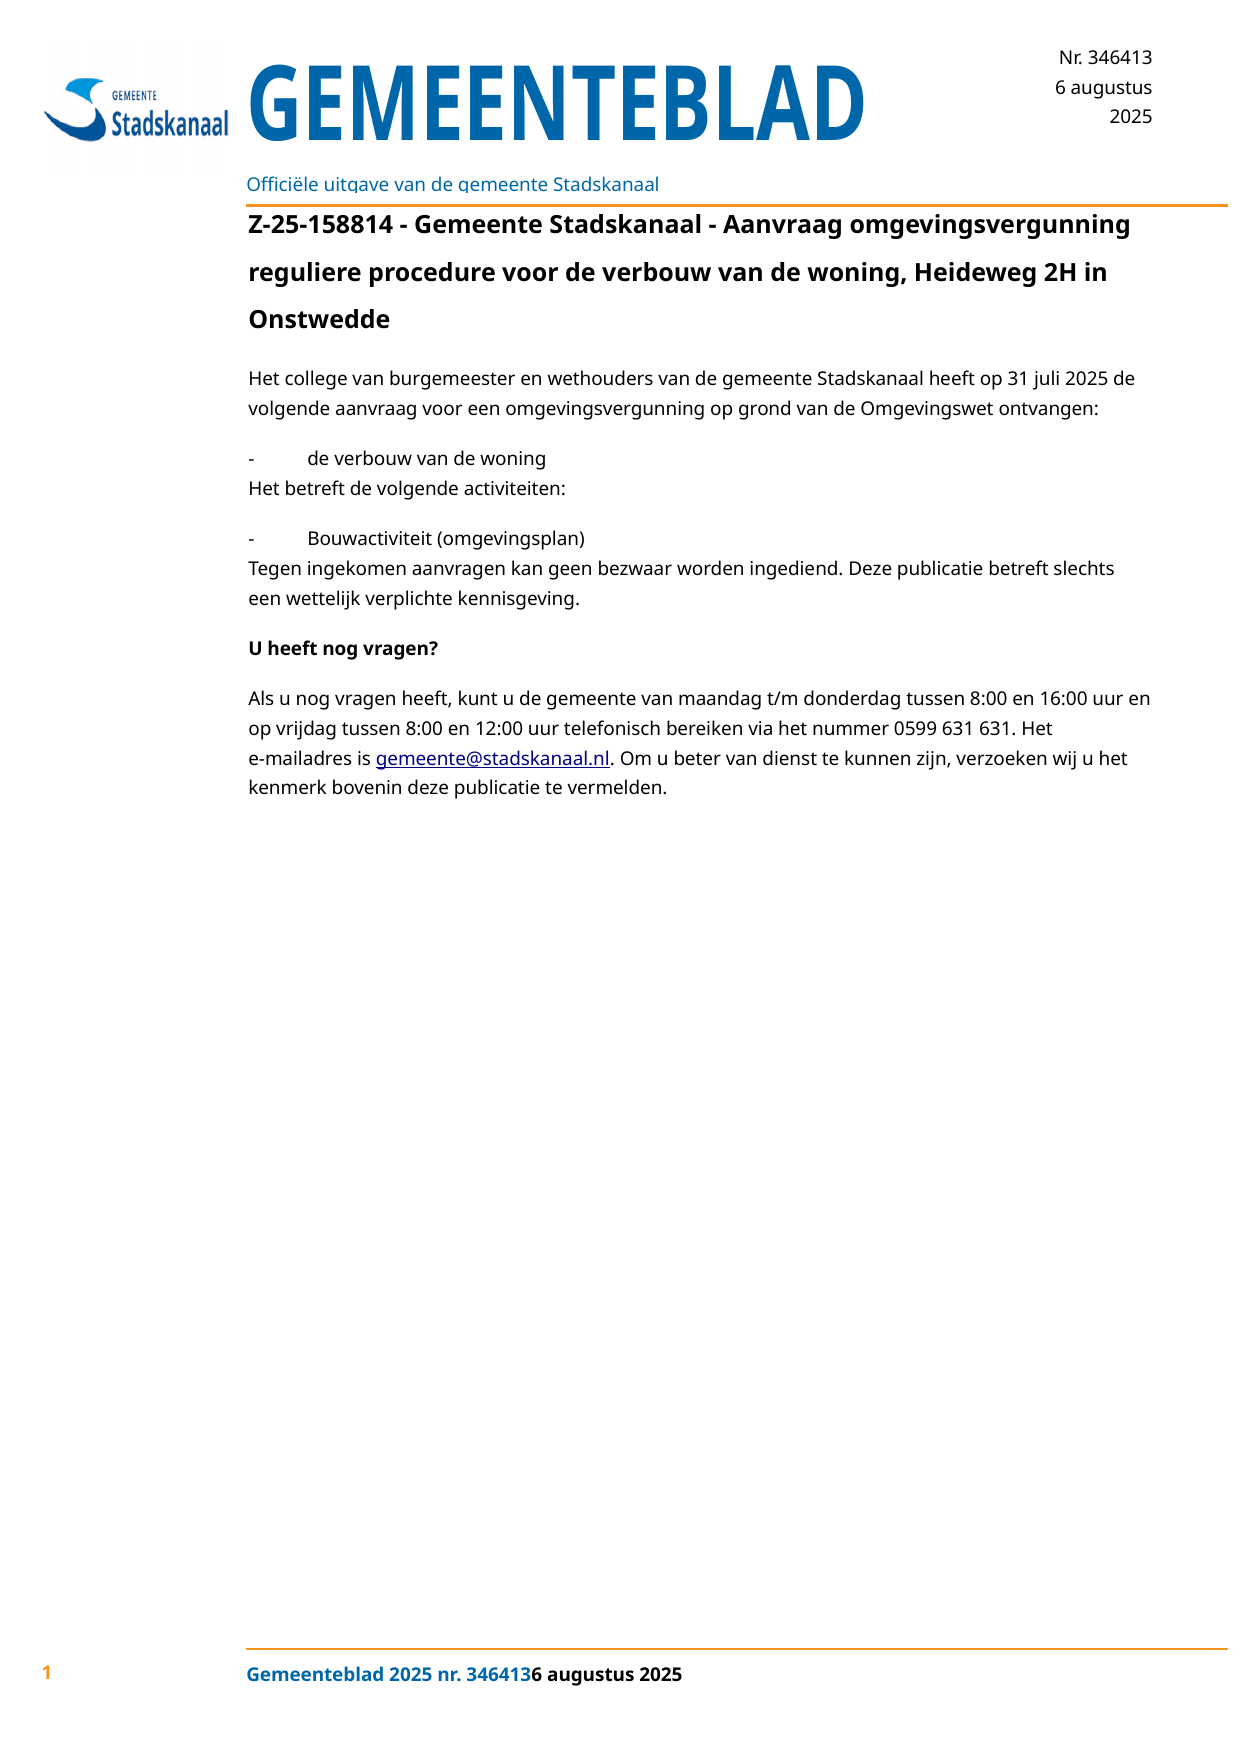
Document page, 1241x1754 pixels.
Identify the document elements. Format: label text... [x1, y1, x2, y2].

picture [41, 47, 231, 172]
text Tegen ingekomen aanvragen kan geen bezwaar worden ingediend. Deze publicatie betreft slechts een wettelijk verplichte kennisgeving. [248, 555, 1152, 610]
list Bouwactiviteit (omgevingsplan) [248, 526, 1152, 551]
text U heeft nog vragen? [248, 635, 1152, 661]
text Het betreft de volgende activiteiten: [248, 475, 1152, 501]
list de verbouw van de woning [248, 446, 1152, 471]
text Als u nog vragen heeft, kunt u de gemeente van maandag t/m donderdag tussen 8:00 en 16:00 uur en op vrijdag tussen 8:00 en 12:00 uur telefonisch bereiken via het nummer 0599 631 631. Het e‑mailadres is gemeente@stadskanaal.nl. Om u beter van dienst te kunnen zijn, verzoeken wij u het kenmerk bovenin deze publicatie te vermelden. [248, 686, 1152, 800]
text Het college van burgemeester en wethouders van de gemeente Stadskanaal heeft op 31 juli 2025 de volgende aanvraag voor een omgevingsvergunning op grond van de Omgevingswet ontvangen: [248, 366, 1152, 421]
text Z-25-158814 - Gemeente Stadskanaal - Aanvraag omgevingsvergunning reguliere procedure voor de verbouw van de woning, Heideweg 2H in Onstwedde [248, 207, 1152, 336]
